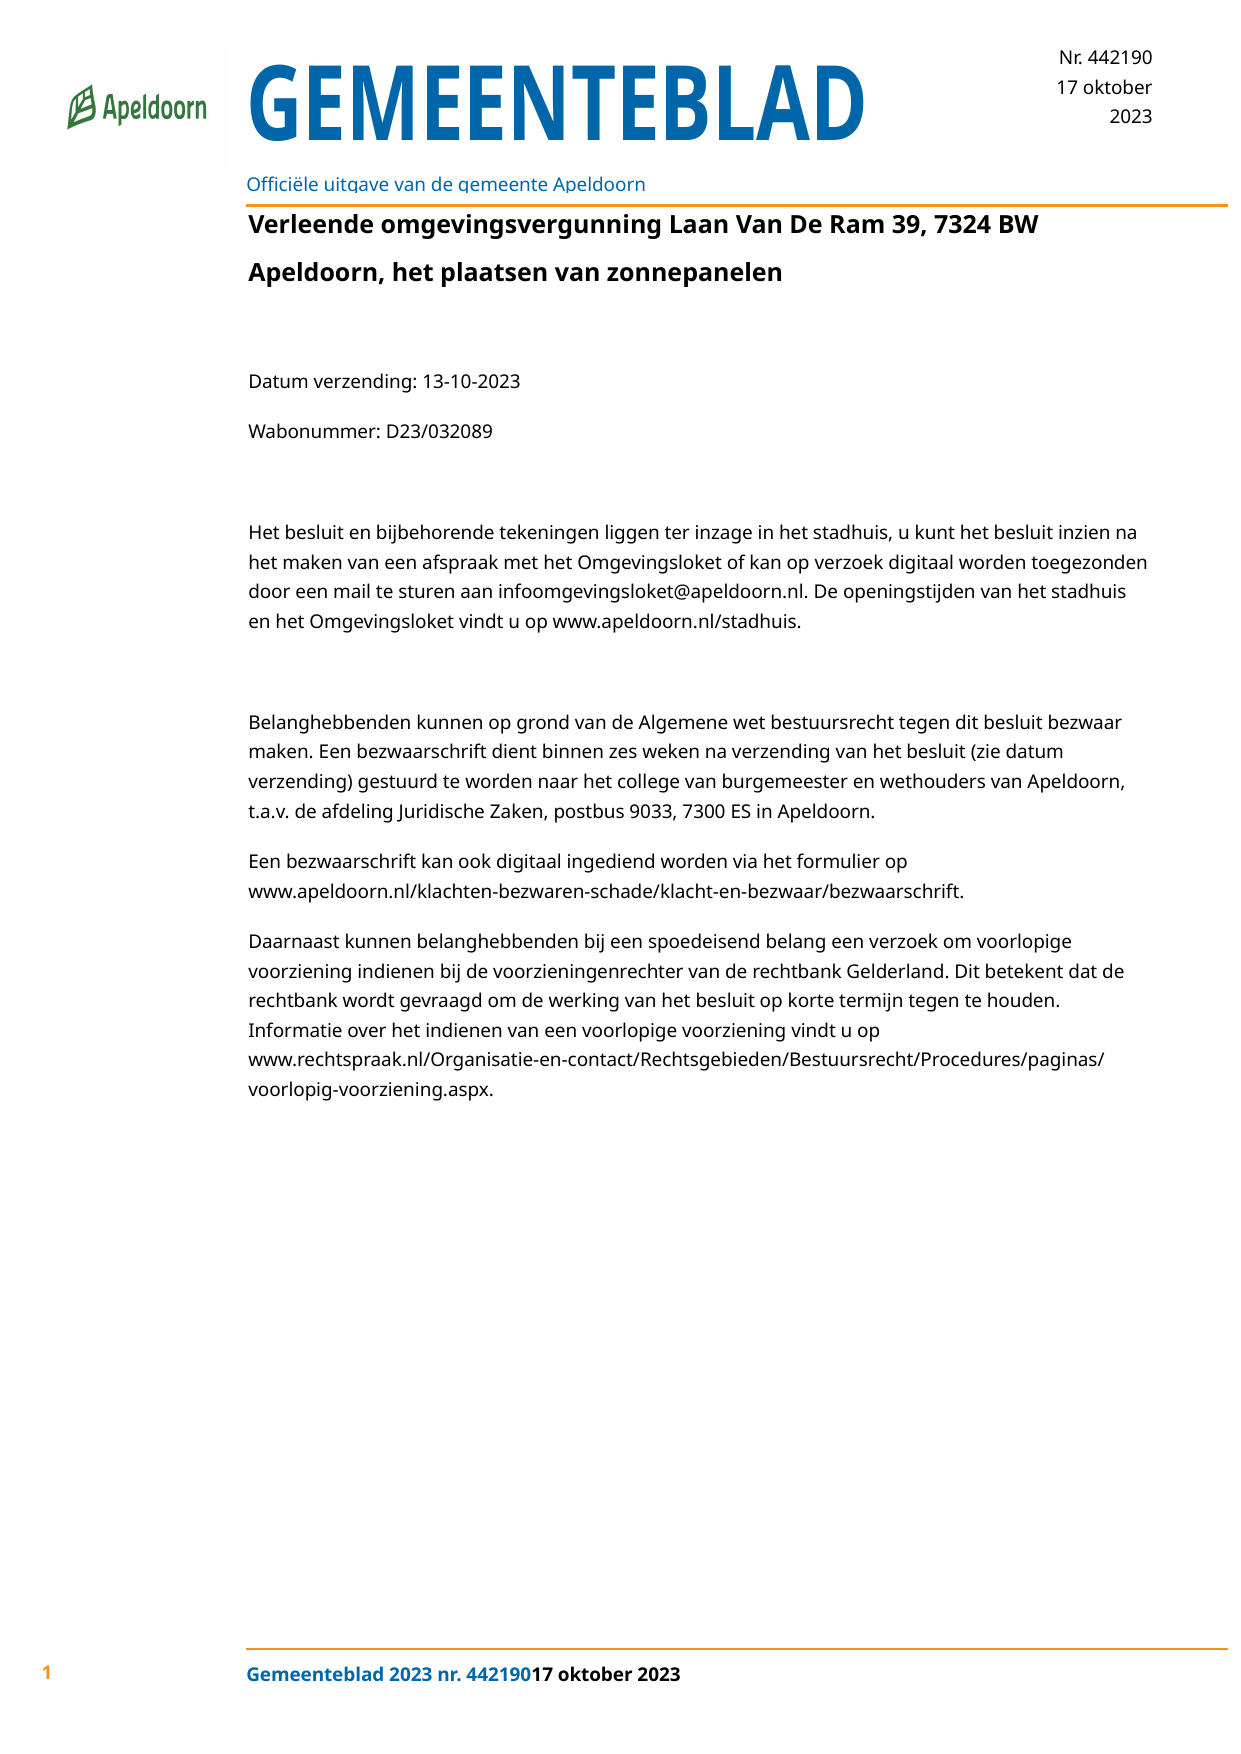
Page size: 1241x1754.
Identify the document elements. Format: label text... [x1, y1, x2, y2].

text Daarnaast kunnen belanghebbenden bij een spoedeisend belang een verzoek om voorlopige voorziening indienen bij de voorzieningenrechter van de rechtbank Gelderland. Dit betekent dat de rechtbank wordt gevraagd om de werking van het besluit op korte termijn tegen te houden. Informatie over het indienen van een voorlopige voorziening vindt u op www.rechtspraak.nl/Organisatie-en-contact/Rechtsgebieden/Bestuursrecht/Procedures/paginas/voorlopig-voorziening.aspx. [248, 928, 1152, 1102]
text Datum verzending: 13-10-2023 [248, 368, 1152, 394]
picture [41, 47, 231, 172]
text Het besluit en bijbehorende tekeningen liggen ter inzage in het stadhuis, u kunt het besluit inzien na het maken van een afspraak met het Omgevingsloket of kan op verzoek digitaal worden toegezonden door een mail te sturen aan infoomgevingsloket@apeldoorn.nl. De openingstijden van het stadhuis en het Omgevingsloket vindt u op www.apeldoorn.nl/stadhuis. [248, 519, 1152, 634]
text Een bezwaarschrift kan ook digitaal ingediend worden via het formulier op www.apeldoorn.nl/klachten-bezwaren-schade/klacht-en-bezwaar/bezwaarschrift. [248, 848, 1152, 904]
text Belanghebbenden kunnen op grond van de Algemene wet bestuursrecht tegen dit besluit bezwaar maken. Een bezwaarschrift dient binnen zes weken na verzending van het besluit (zie datum verzending) gestuurd te worden naar het college van burgemeester en wethouders van Apeldoorn, t.a.v. de afdeling Juridische Zaken, postbus 9033, 7300 ES in Apeldoorn. [248, 709, 1152, 824]
text Wabonummer: D23/032089 [248, 419, 1152, 444]
text Verleende omgevingsvergunning Laan Van De Ram 39, 7324 BW Apeldoorn, het plaatsen van zonnepanelen [248, 207, 1152, 288]
